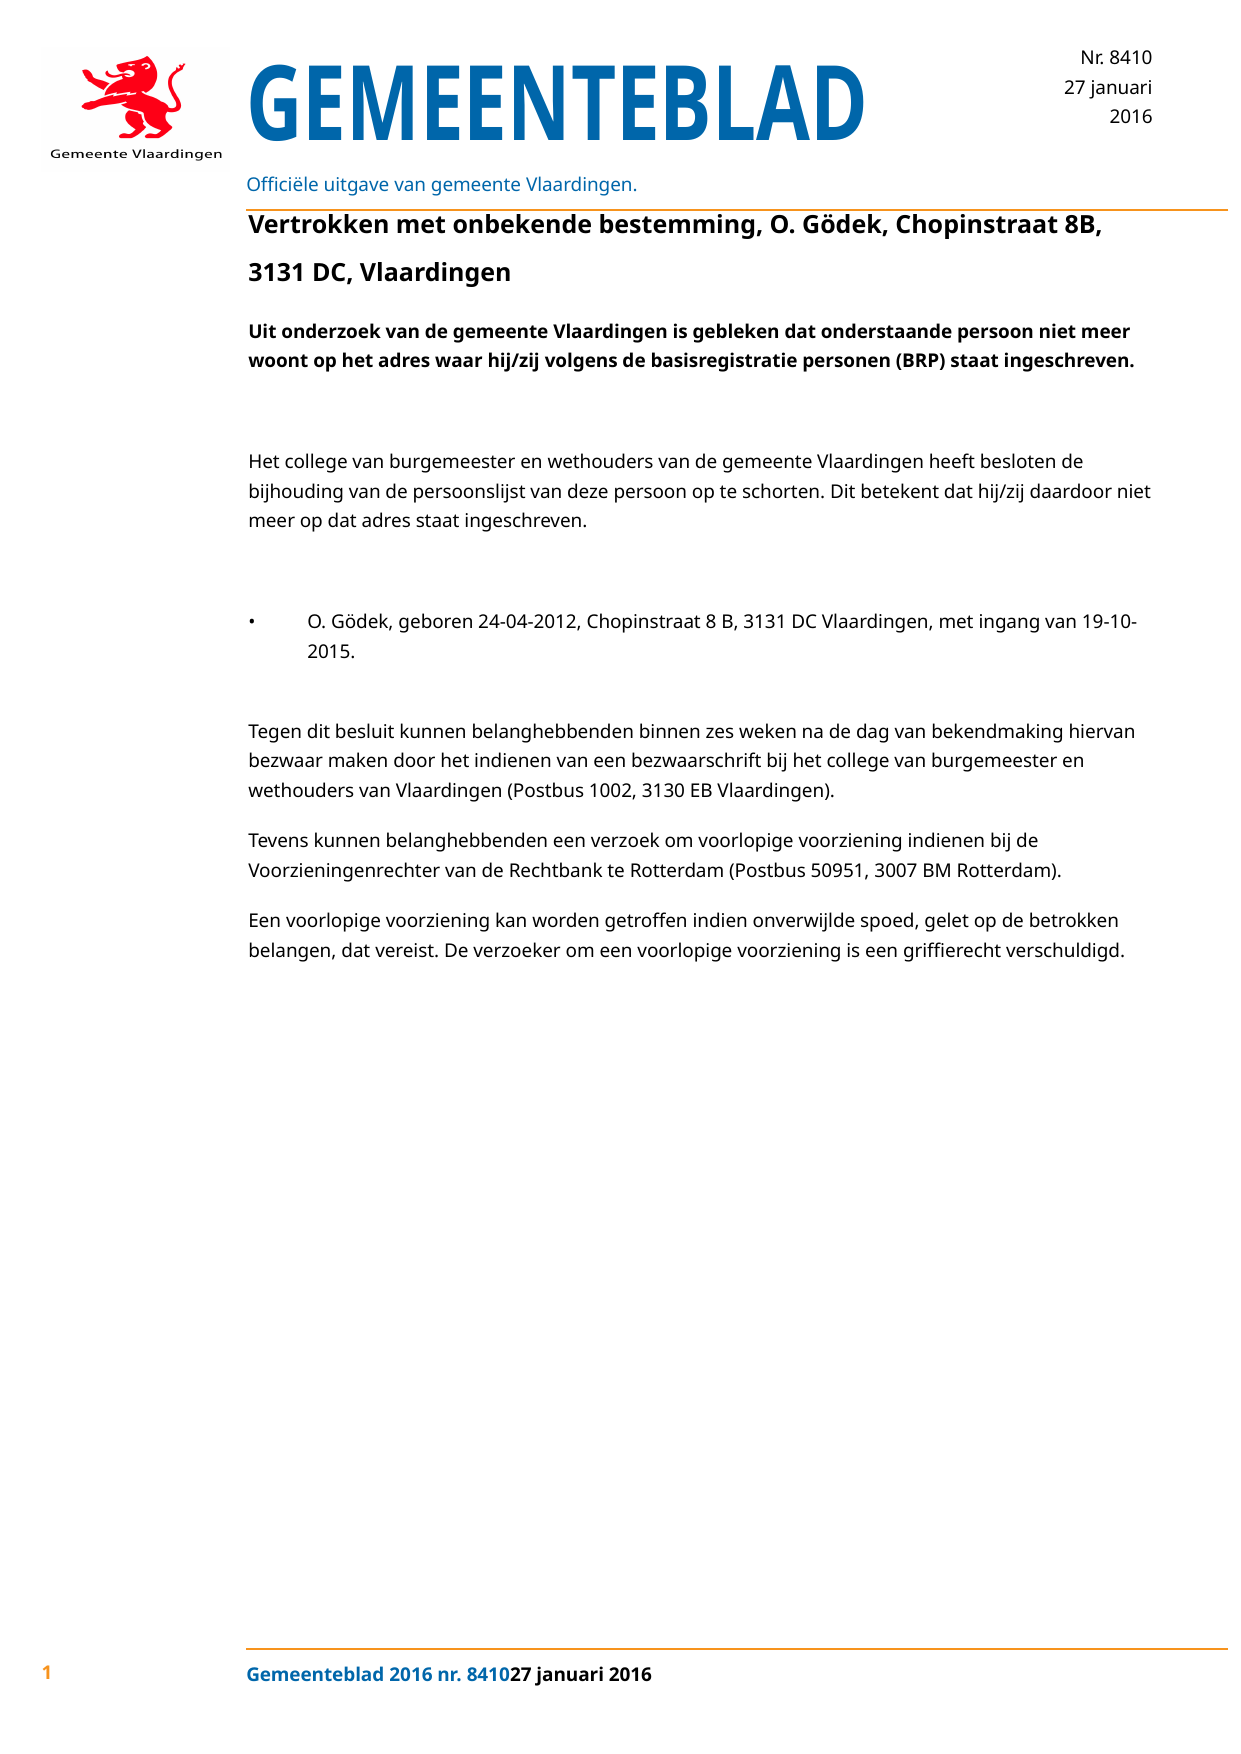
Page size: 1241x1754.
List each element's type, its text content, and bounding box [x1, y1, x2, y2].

text Vertrokken met onbekende bestemming, O. Gödek, Chopinstraat 8B, 3131 DC, Vlaardingen [248, 211, 1152, 288]
text Tevens kunnen belanghebbenden een verzoek om voorlopige voorziening indienen bij de Voorzieningenrechter van de Rechtbank te Rotterdam (Postbus 50951, 3007 BM Rotterdam). [248, 827, 1152, 883]
text Uit onderzoek van de gemeente Vlaardingen is gebleken dat onderstaande persoon niet meer woont op het adres waar hij/zij volgens de basisregistratie personen (BRP) staat ingeschreven. [248, 318, 1152, 373]
text Een voorlopige voorziening kan worden getroffen indien onverwijlde spoed, gelet op de betrokken belangen, dat vereist. De verzoeker om een voorlopige voorziening is een griffierecht verschuldigd. [248, 907, 1152, 963]
text Het college van burgemeester en wethouders van de gemeente Vlaardingen heeft besloten de bijhouding van de persoonslijst van deze persoon op te schorten. Dit betekent dat hij/zij daardoor niet meer op dat adres staat ingeschreven. [248, 448, 1152, 533]
list O. Gödek, geboren 24-04-2012, Chopinstraat 8 B, 3131 DC Vlaardingen, met ingang van 19-10-2015. [248, 608, 1152, 664]
text Tegen dit besluit kunnen belanghebbenden binnen zes weken na de dag van bekendmaking hiervan bezwaar maken door het indienen van een bezwaarschrift bij het college van burgemeester en wethouders van Vlaardingen (Postbus 1002, 3130 EB Vlaardingen). [248, 718, 1152, 803]
picture [41, 47, 231, 172]
